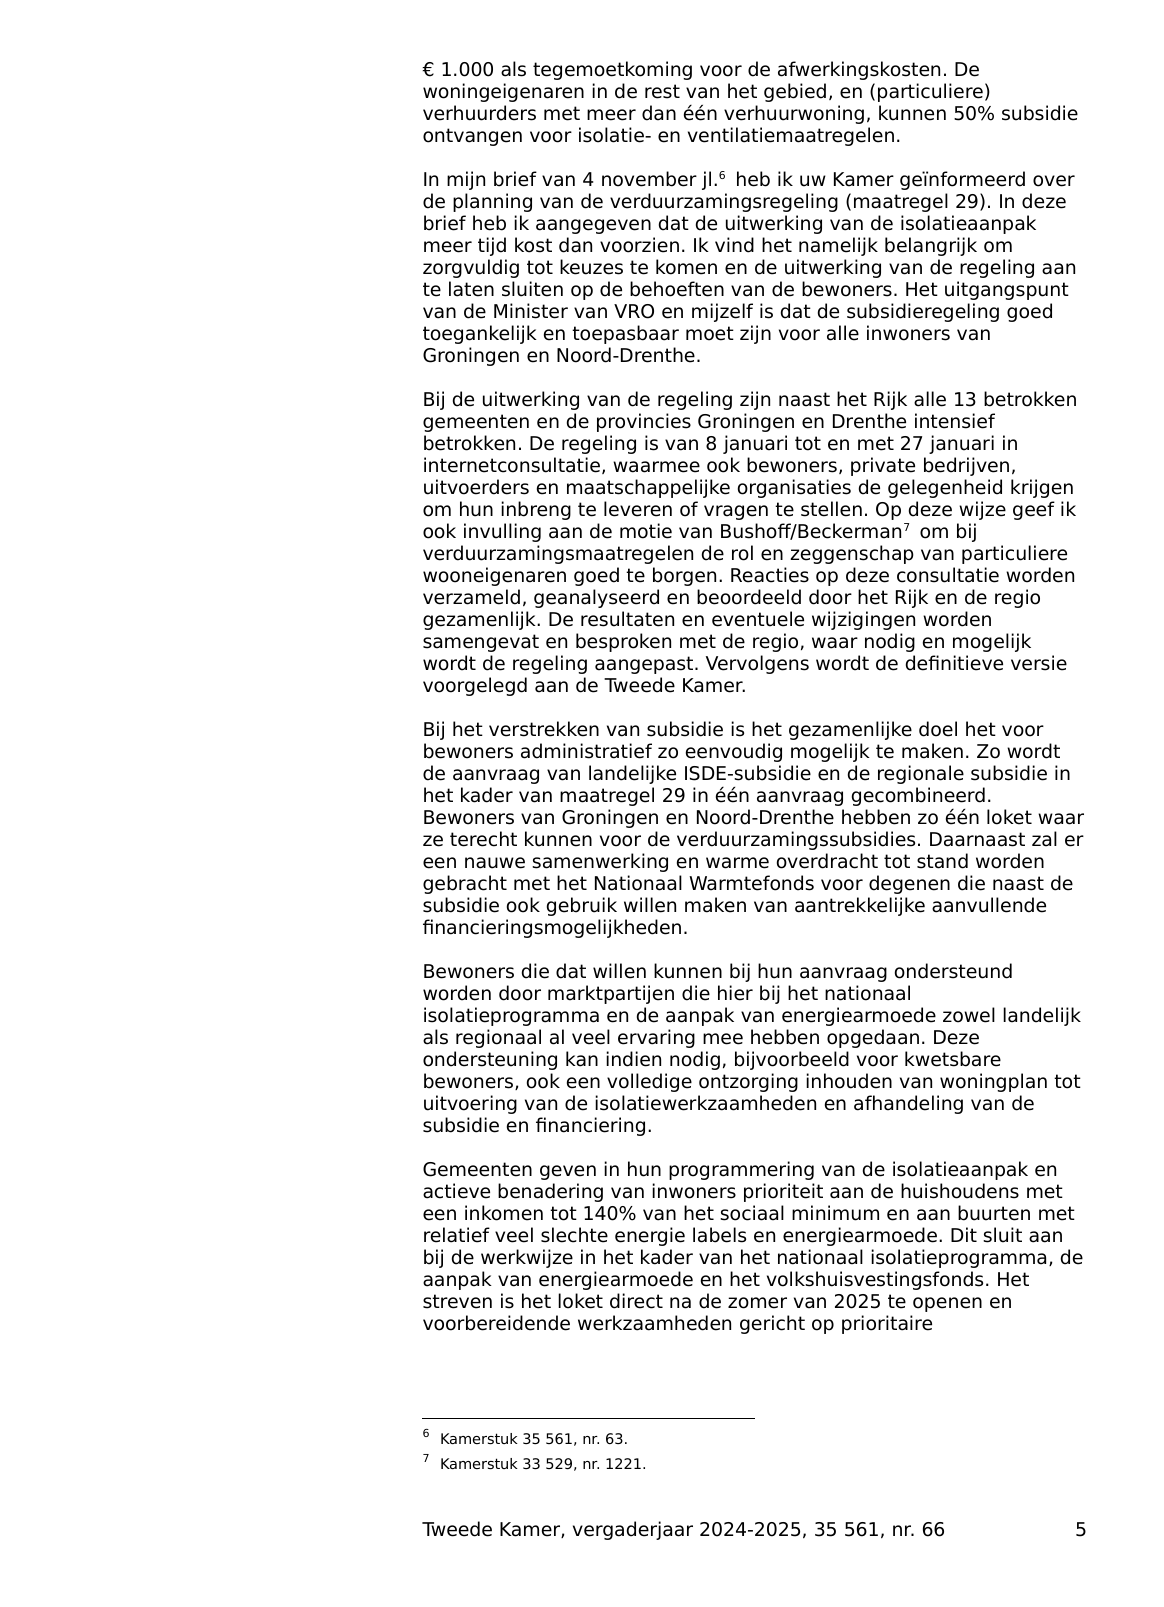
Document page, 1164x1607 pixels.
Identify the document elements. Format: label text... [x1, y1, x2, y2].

text Bewoners die dat willen kunnen bij hun aanvraag ondersteund worden door marktpartijen die hier bij het nationaal isolatieprogramma en de aanpak van energiearmoede zowel landelijk als regionaal al veel ervaring mee hebben opgedaan. Deze ondersteuning kan indien nodig, bijvoorbeeld voor kwetsbare bewoners, ook een volledige ontzorging inhouden van woningplan tot uitvoering van de isolatiewerkzaamheden en afhandeling van de subsidie en financiering. [422, 961, 1087, 1137]
text Gemeenten geven in hun programmering van de isolatieaanpak en actieve benadering van inwoners prioriteit aan de huishoudens met een inkomen tot 140% van het sociaal minimum en aan buurten met relatief veel slechte energie labels en energiearmoede. Dit sluit aan bij de werkwijze in het kader van het nationaal isolatieprogramma, de aanpak van energiearmoede en het volkshuisvestingsfonds. Het streven is het loket direct na de zomer van 2025 te openen en voorbereidende werkzaamheden gericht op prioritaire [422, 1159, 1087, 1335]
text Bij het verstrekken van subsidie is het gezamenlijke doel het voor bewoners administratief zo eenvoudig mogelijk te maken. Zo wordt de aanvraag van landelijke ISDE-subsidie en de regionale subsidie in het kader van maatregel 29 in één aanvraag gecombineerd. Bewoners van Groningen en Noord-Drenthe hebben zo één loket waar ze terecht kunnen voor de verduurzamingssubsidies. Daarnaast zal er een nauwe samenwerking en warme overdracht tot stand worden gebracht met het Nationaal Warmtefonds voor degenen die naast de subsidie ook gebruik willen maken van aantrekkelijke aanvullende financieringsmogelijkheden. [422, 719, 1087, 939]
text Bij de uitwerking van de regeling zijn naast het Rijk alle 13 betrokken gemeenten en de provincies Groningen en Drenthe intensief betrokken. De regeling is van 8 januari tot en met 27 januari in internetconsultatie, waarmee ook bewoners, private bedrijven, uitvoerders en maatschappelijke organisaties de gelegenheid krijgen om hun inbreng te leveren of vragen te stellen. Op deze wijze geef ik ook invulling aan de motie van Bushoff/Beckerman om bij verduurzamingsmaatregelen de rol en zeggenschap van particuliere wooneigenaren goed te borgen. Reacties op deze consultatie worden verzameld, geanalyseerd en beoordeeld door het Rijk en de regio gezamenlijk. De resultaten en eventuele wijzigingen worden samengevat en besproken met de regio, waar nodig en mogelijk wordt de regeling aangepast. Vervolgens wordt de definitieve versie voorgelegd aan de Tweede Kamer. [422, 389, 1087, 697]
text € 1.000 als tegemoetkoming voor de afwerkingskosten. De woningeigenaren in de rest van het gebied, en (particuliere) verhuurders met meer dan één verhuurwoning, kunnen 50% subsidie ontvangen voor isolatie- en ventilatiemaatregelen. [422, 59, 1087, 147]
text Kamerstuk 35 561, nr. 63. [422, 1427, 1087, 1449]
text In mijn brief van 4 november jl. heb ik uw Kamer geïnformeerd over de planning van de verduurzamingsregeling (maatregel 29). In deze brief heb ik aangegeven dat de uitwerking van de isolatieaanpak meer tijd kost dan voorzien. Ik vind het namelijk belangrijk om zorgvuldig tot keuzes te komen en de uitwerking van de regeling aan te laten sluiten op de behoeften van de bewoners. Het uitgangspunt van de Minister van VRO en mijzelf is dat de subsidieregeling goed toegankelijk en toepasbaar moet zijn voor alle inwoners van Groningen en Noord-Drenthe. [422, 169, 1087, 367]
text Kamerstuk 33 529, nr. 1221. [422, 1452, 1087, 1474]
